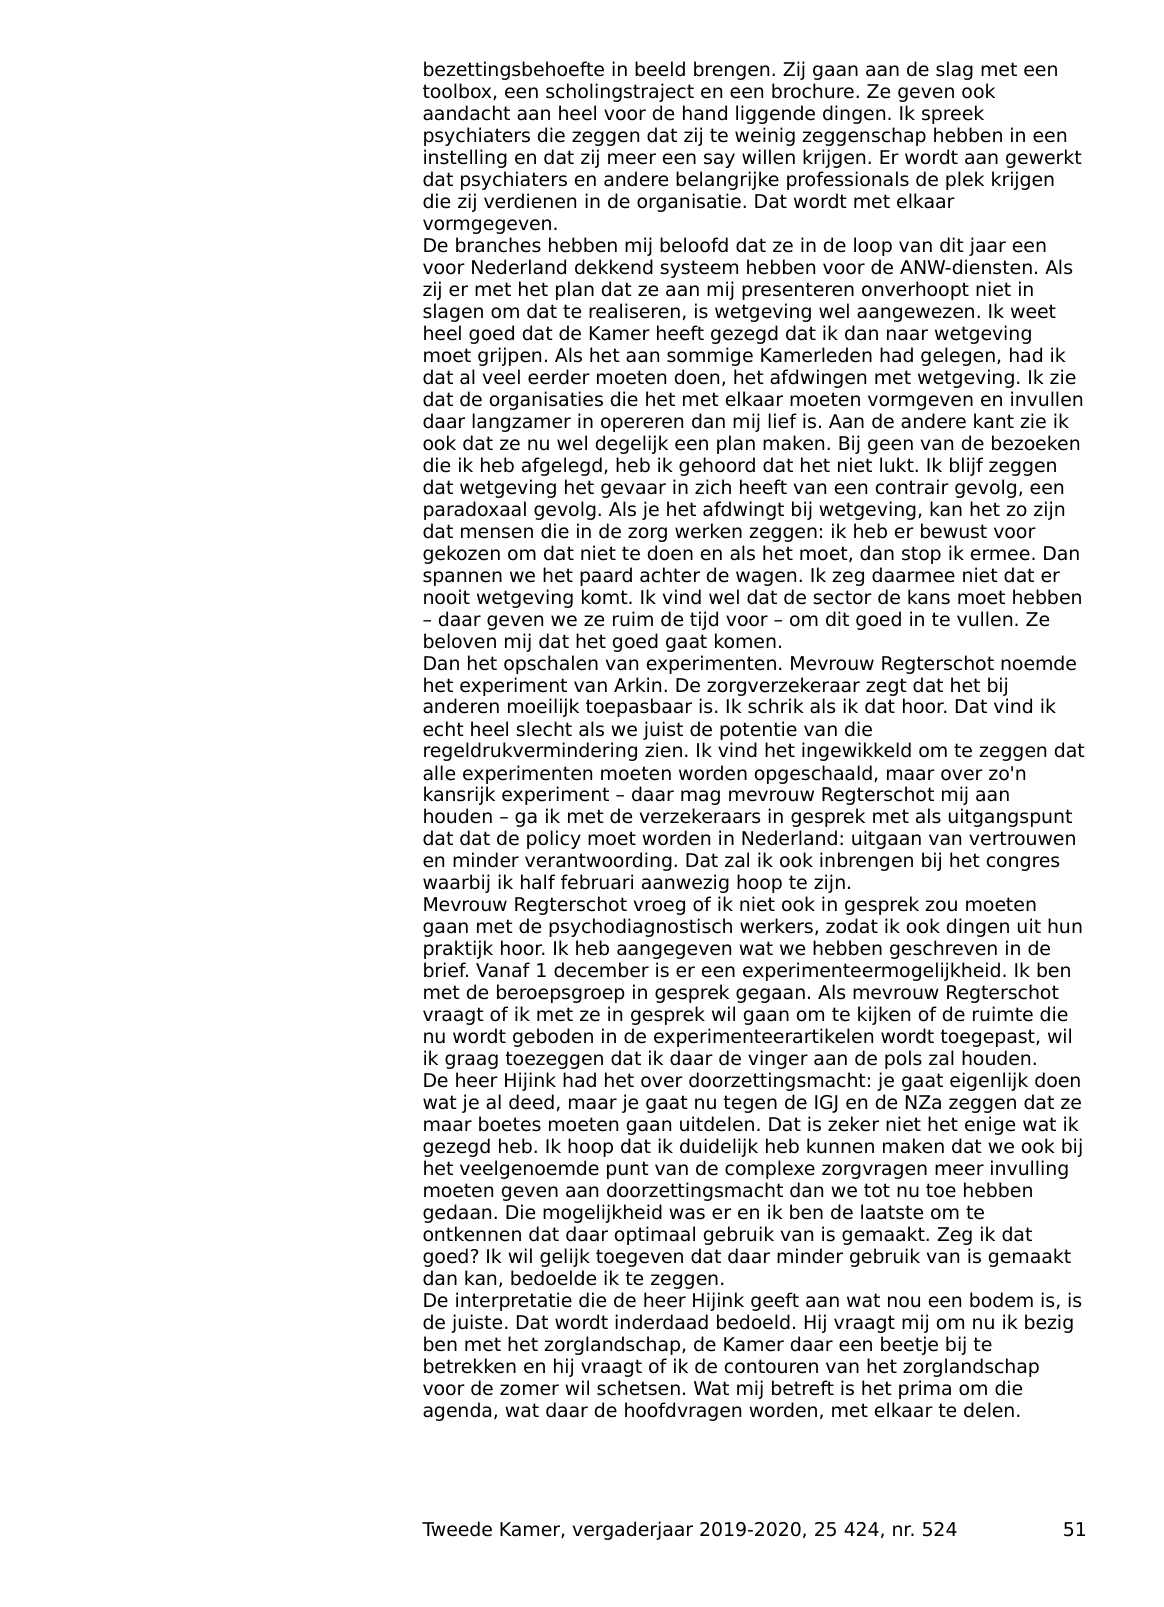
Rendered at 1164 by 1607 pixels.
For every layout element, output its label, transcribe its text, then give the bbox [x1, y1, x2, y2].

text De interpretatie die de heer Hijink geeft aan wat nou een bodem is, is de juiste. Dat wordt inderdaad bedoeld. Hij vraagt mij om nu ik bezig ben met het zorglandschap, de Kamer daar een beetje bij te betrekken en hij vraagt of ik de contouren van het zorglandschap voor de zomer wil schetsen. Wat mij betreft is het prima om die agenda, wat daar de hoofdvragen worden, met elkaar te delen. [422, 1290, 1087, 1422]
text Mevrouw Regterschot vroeg of ik niet ook in gesprek zou moeten gaan met de psychodiagnostisch werkers, zodat ik ook dingen uit hun praktijk hoor. Ik heb aangegeven wat we hebben geschreven in de brief. Vanaf 1 december is er een experimenteermogelijkheid. Ik ben met de beroepsgroep in gesprek gegaan. Als mevrouw Regterschot vraagt of ik met ze in gesprek wil gaan om te kijken of de ruimte die nu wordt geboden in de experimenteerartikelen wordt toegepast, wil ik graag toezeggen dat ik daar de vinger aan de pols zal houden. [422, 894, 1087, 1070]
text Dan het opschalen van experimenten. Mevrouw Regterschot noemde het experiment van Arkin. De zorgverzekeraar zegt dat het bij anderen moeilijk toepasbaar is. Ik schrik als ik dat hoor. Dat vind ik echt heel slecht als we juist de potentie van die regeldrukvermindering zien. Ik vind het ingewikkeld om te zeggen dat alle experimenten moeten worden opgeschaald, maar over zo'n kansrijk experiment – daar mag mevrouw Regterschot mij aan houden – ga ik met de verzekeraars in gesprek met als uitgangspunt dat dat de policy moet worden in Nederland: uitgaan van vertrouwen en minder verantwoording. Dat zal ik ook inbrengen bij het congres waarbij ik half februari aanwezig hoop te zijn. [422, 652, 1087, 894]
text bezettingsbehoefte in beeld brengen. Zij gaan aan de slag met een toolbox, een scholingstraject en een brochure. Ze geven ook aandacht aan heel voor de hand liggende dingen. Ik spreek psychiaters die zeggen dat zij te weinig zeggenschap hebben in een instelling en dat zij meer een say willen krijgen. Er wordt aan gewerkt dat psychiaters en andere belangrijke professionals de plek krijgen die zij verdienen in de organisatie. Dat wordt met elkaar vormgegeven. [422, 59, 1087, 235]
text De heer Hijink had het over doorzettingsmacht: je gaat eigenlijk doen wat je al deed, maar je gaat nu tegen de IGJ en de NZa zeggen dat ze maar boetes moeten gaan uitdelen. Dat is zeker niet het enige wat ik gezegd heb. Ik hoop dat ik duidelijk heb kunnen maken dat we ook bij het veelgenoemde punt van de complexe zorgvragen meer invulling moeten geven aan doorzettingsmacht dan we tot nu toe hebben gedaan. Die mogelijkheid was er en ik ben de laatste om te ontkennen dat daar optimaal gebruik van is gemaakt. Zeg ik dat goed? Ik wil gelijk toegeven dat daar minder gebruik van is gemaakt dan kan, bedoelde ik te zeggen. [422, 1070, 1087, 1290]
text De branches hebben mij beloofd dat ze in de loop van dit jaar een voor Nederland dekkend systeem hebben voor de ANW-diensten. Als zij er met het plan dat ze aan mij presenteren onverhoopt niet in slagen om dat te realiseren, is wetgeving wel aangewezen. Ik weet heel goed dat de Kamer heeft gezegd dat ik dan naar wetgeving moet grijpen. Als het aan sommige Kamerleden had gelegen, had ik dat al veel eerder moeten doen, het afdwingen met wetgeving. Ik zie dat de organisaties die het met elkaar moeten vormgeven en invullen daar langzamer in opereren dan mij lief is. Aan de andere kant zie ik ook dat ze nu wel degelijk een plan maken. Bij geen van de bezoeken die ik heb afgelegd, heb ik gehoord dat het niet lukt. Ik blijf zeggen dat wetgeving het gevaar in zich heeft van een contrair gevolg, een paradoxaal gevolg. Als je het afdwingt bij wetgeving, kan het zo zijn dat mensen die in de zorg werken zeggen: ik heb er bewust voor gekozen om dat niet te doen en als het moet, dan stop ik ermee. Dan spannen we het paard achter de wagen. Ik zeg daarmee niet dat er nooit wetgeving komt. Ik vind wel dat de sector de kans moet hebben – daar geven we ze ruim de tijd voor – om dit goed in te vullen. Ze beloven mij dat het goed gaat komen. [422, 235, 1087, 652]
